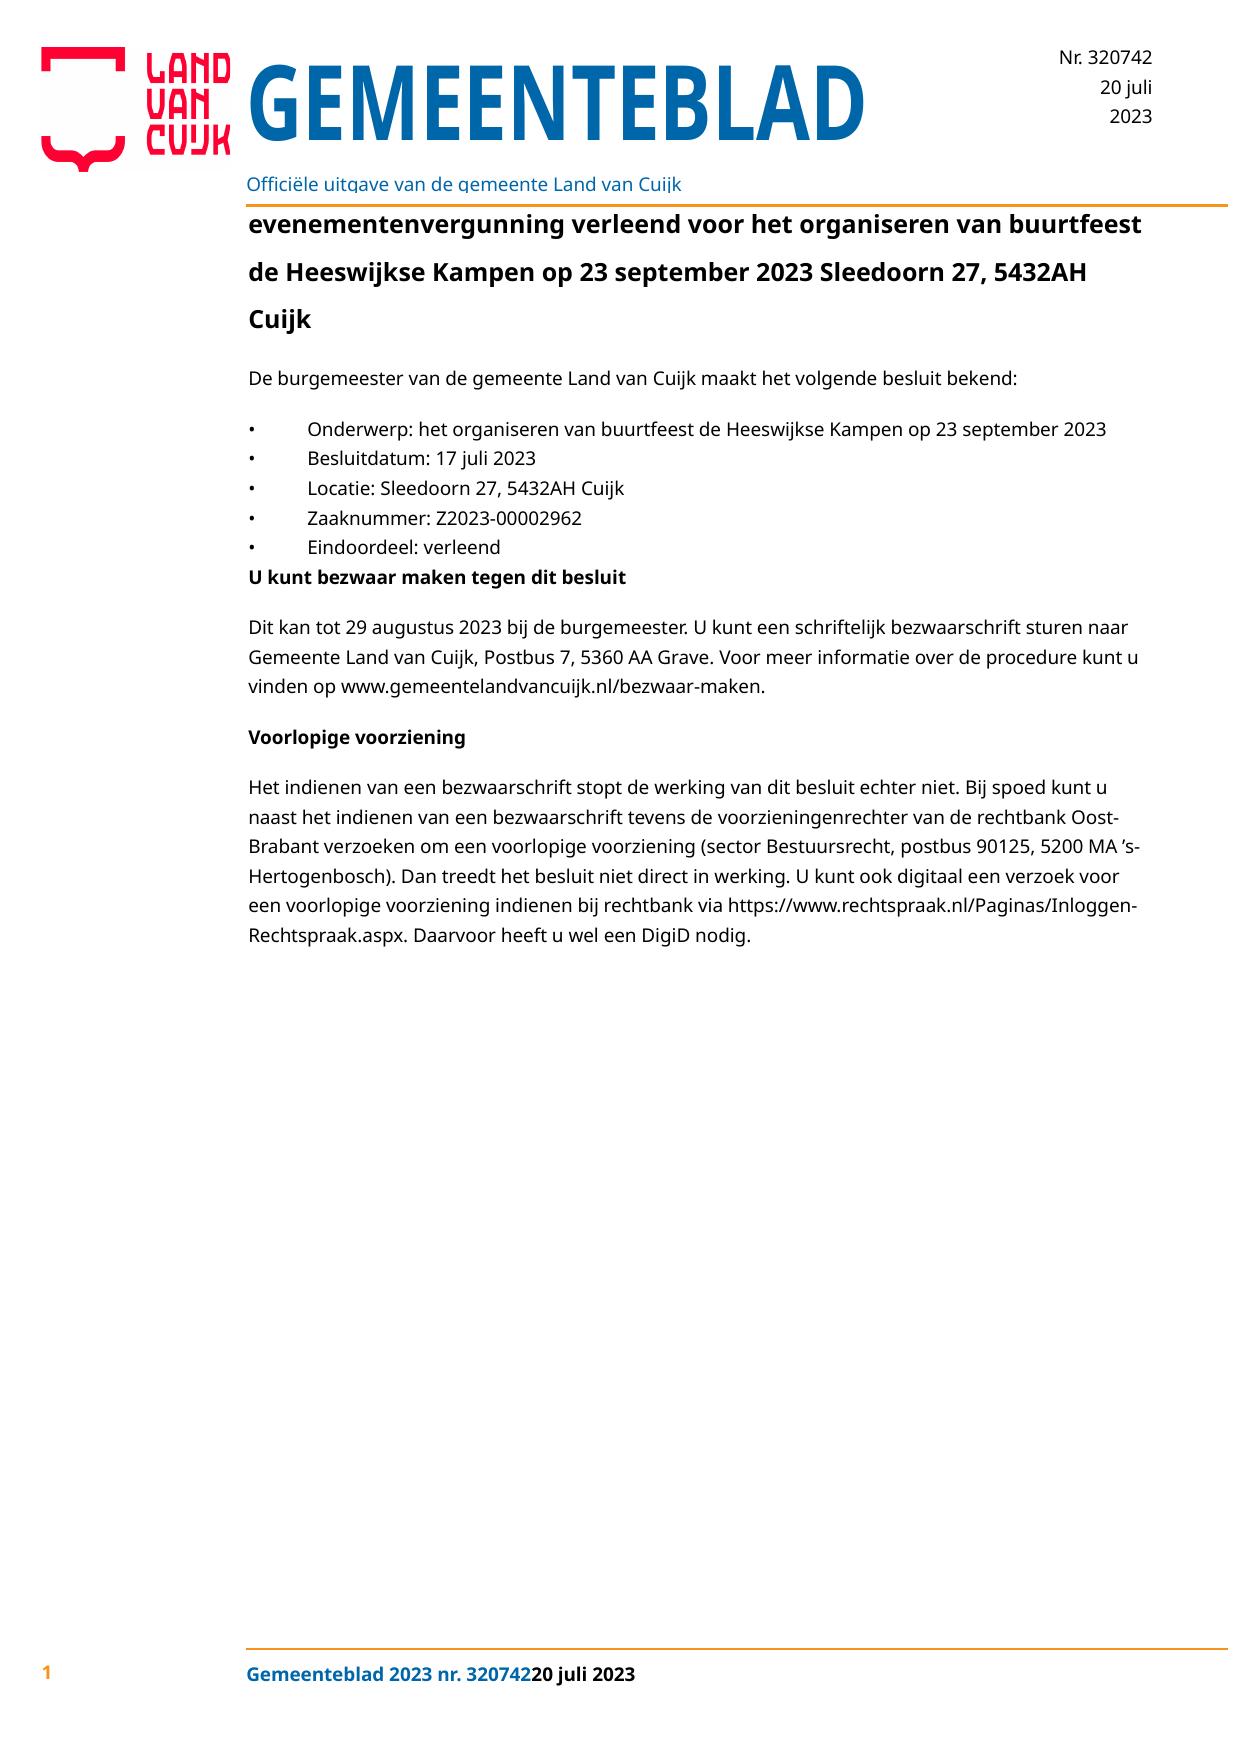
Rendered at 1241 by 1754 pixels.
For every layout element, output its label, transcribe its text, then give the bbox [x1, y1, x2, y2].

text Voorlopige voorziening [248, 724, 1152, 749]
text De burgemeester van de gemeente Land van Cuijk maakt het volgende besluit bekend: [248, 366, 1152, 391]
list Onderwerp: het organiseren van buurtfeest de Heeswijkse Kampen op 23 september 2023 [248, 416, 1152, 442]
text evenementenvergunning verleend voor het organiseren van buurtfeest de Heeswijkse Kampen op 23 september 2023 Sleedoorn 27, 5432AH Cuijk [248, 207, 1152, 336]
picture [41, 47, 231, 172]
list Eindoordeel: verleend [248, 534, 1152, 560]
list Locatie: Sleedoorn 27, 5432AH Cuijk [248, 475, 1152, 501]
list Besluitdatum: 17 juli 2023 [248, 446, 1152, 471]
text Dit kan tot 29 augustus 2023 bij de burgemeester. U kunt een schriftelijk bezwaarschrift sturen naar Gemeente Land van Cuijk, Postbus 7, 5360 AA Grave. Voor meer informatie over de procedure kunt u vinden op www.gemeentelandvancuijk.nl/bezwaar-maken. [248, 614, 1152, 699]
list Zaaknummer: Z2023-00002962 [248, 505, 1152, 530]
text U kunt bezwaar maken tegen dit besluit [248, 564, 1152, 589]
text Het indienen van een bezwaarschrift stopt de werking van dit besluit echter niet. Bij spoed kunt u naast het indienen van een bezwaarschrift tevens de voorzieningenrechter van de rechtbank Oost-Brabant verzoeken om een voorlopige voorziening (sector Bestuursrecht, postbus 90125, 5200 MA ’s-Hertogenbosch). Dan treedt het besluit niet direct in werking. U kunt ook digitaal een verzoek voor een voorlopige voorziening indienen bij rechtbank via https://www.rechtspraak.nl/Paginas/Inloggen-Rechtspraak.aspx. Daarvoor heeft u wel een DigiD nodig. [248, 774, 1152, 948]
